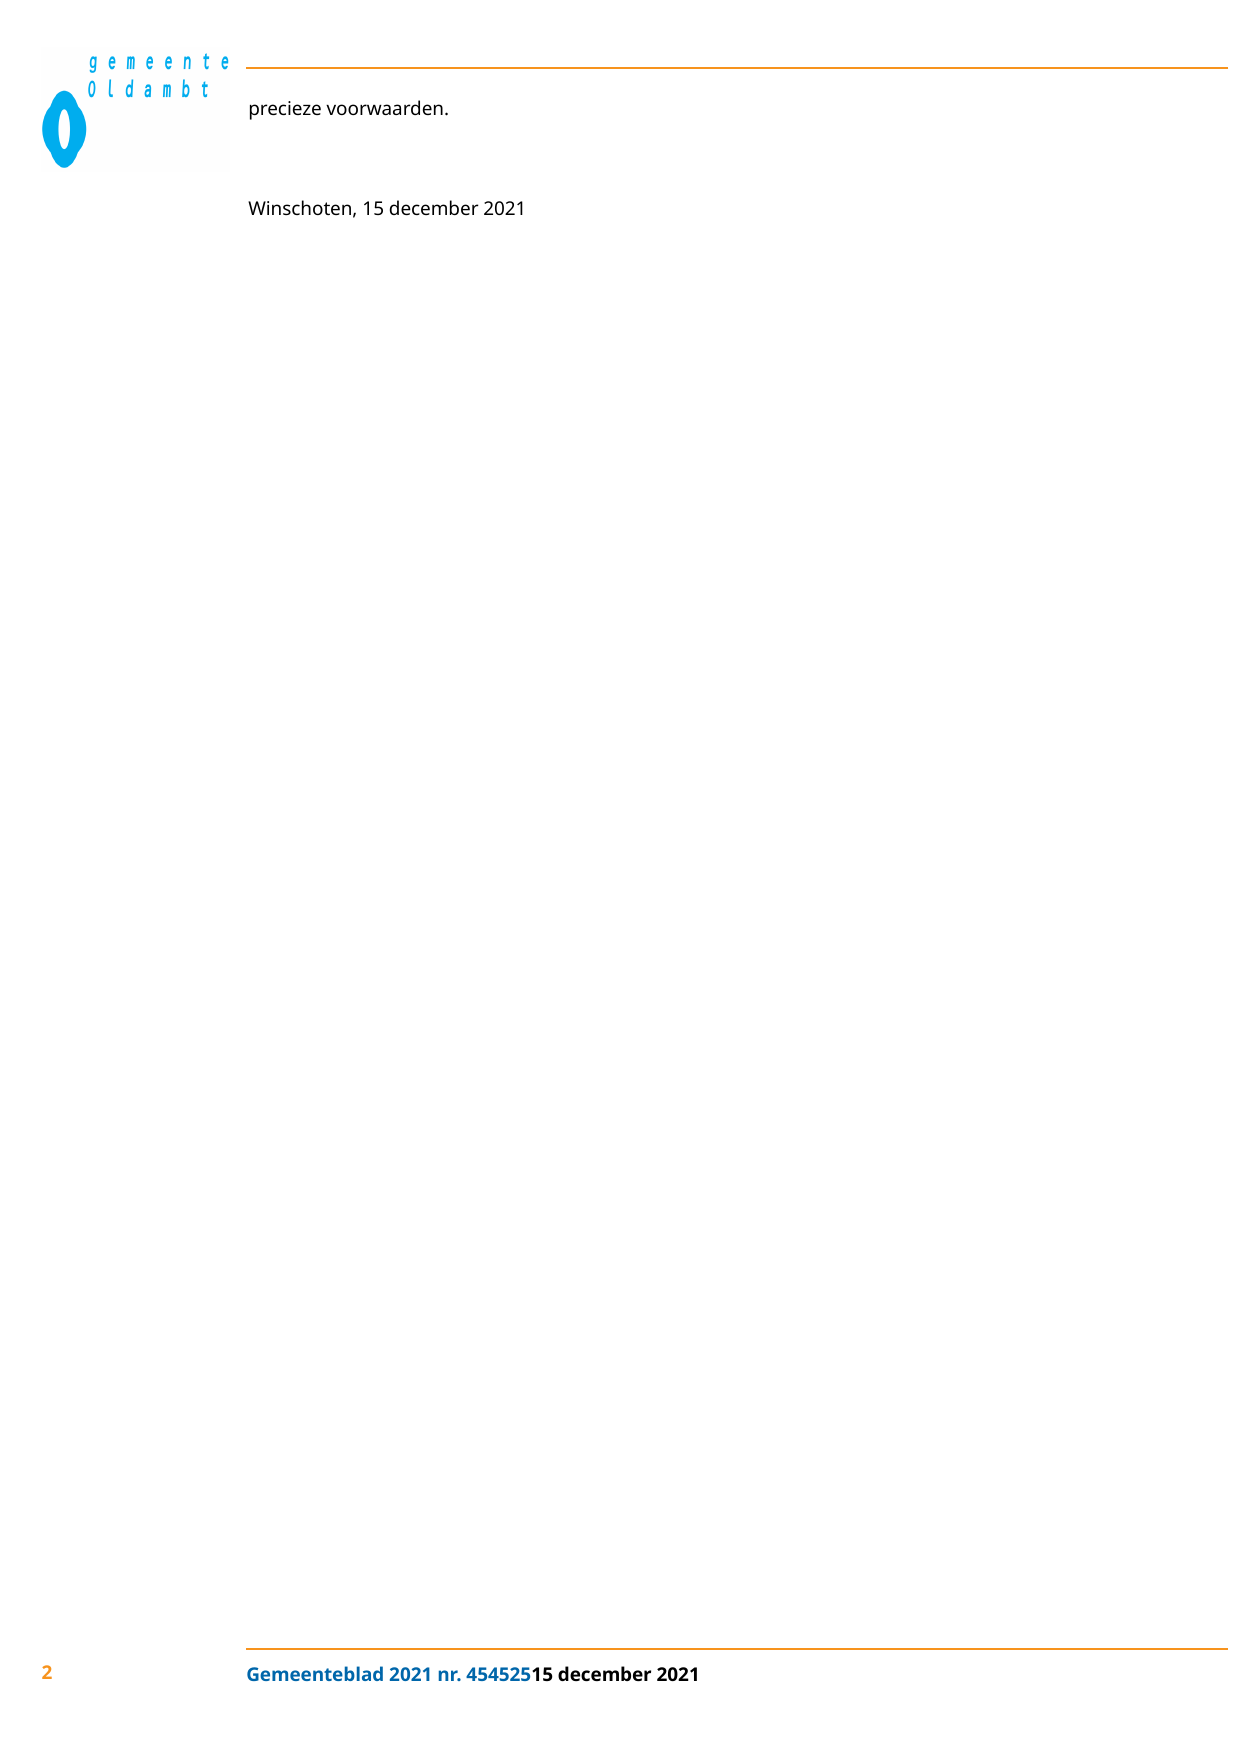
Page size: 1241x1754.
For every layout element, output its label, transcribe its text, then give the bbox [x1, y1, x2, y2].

text precieze voorwaarden. [248, 95, 1152, 121]
picture [41, 47, 231, 172]
text Winschoten, 15 december 2021 [248, 196, 1152, 221]
